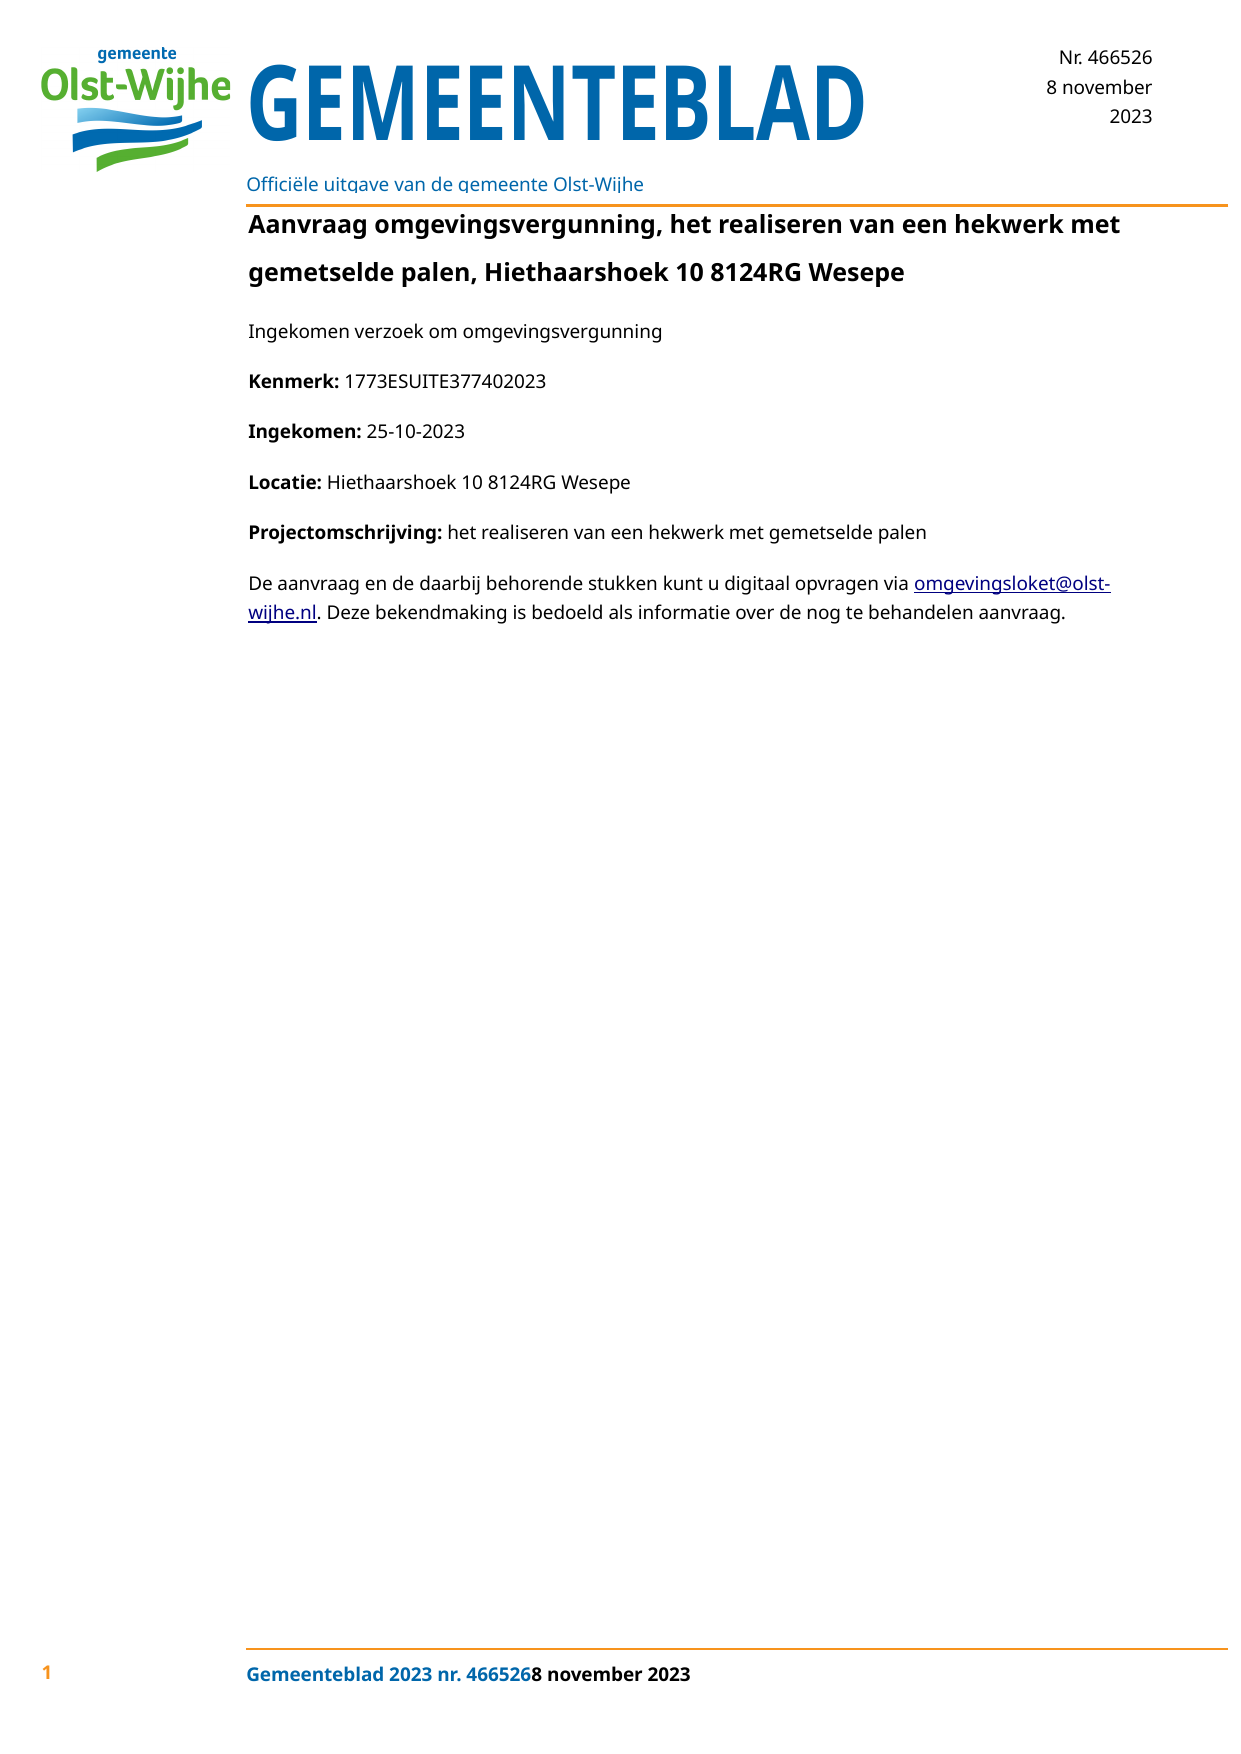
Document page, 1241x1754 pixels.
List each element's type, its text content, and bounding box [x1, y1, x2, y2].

text Ingekomen: 25-10-2023 [248, 419, 1152, 444]
picture [41, 47, 231, 172]
text Ingekomen verzoek om omgevingsvergunning [248, 318, 1152, 344]
text Aanvraag omgevingsvergunning, het realiseren van een hekwerk met gemetselde palen, Hiethaarshoek 10 8124RG Wesepe [248, 207, 1152, 288]
text De aanvraag en de daarbij behorende stukken kunt u digitaal opvragen via omgevingsloket@olst-wijhe.nl. Deze bekendmaking is bedoeld als informatie over de nog te behandelen aanvraag. [248, 570, 1152, 625]
text Kenmerk: 1773ESUITE377402023 [248, 368, 1152, 394]
text Locatie: Hiethaarshoek 10 8124RG Wesepe [248, 469, 1152, 495]
text Projectomschrijving: het realiseren van een hekwerk met gemetselde palen [248, 519, 1152, 545]
